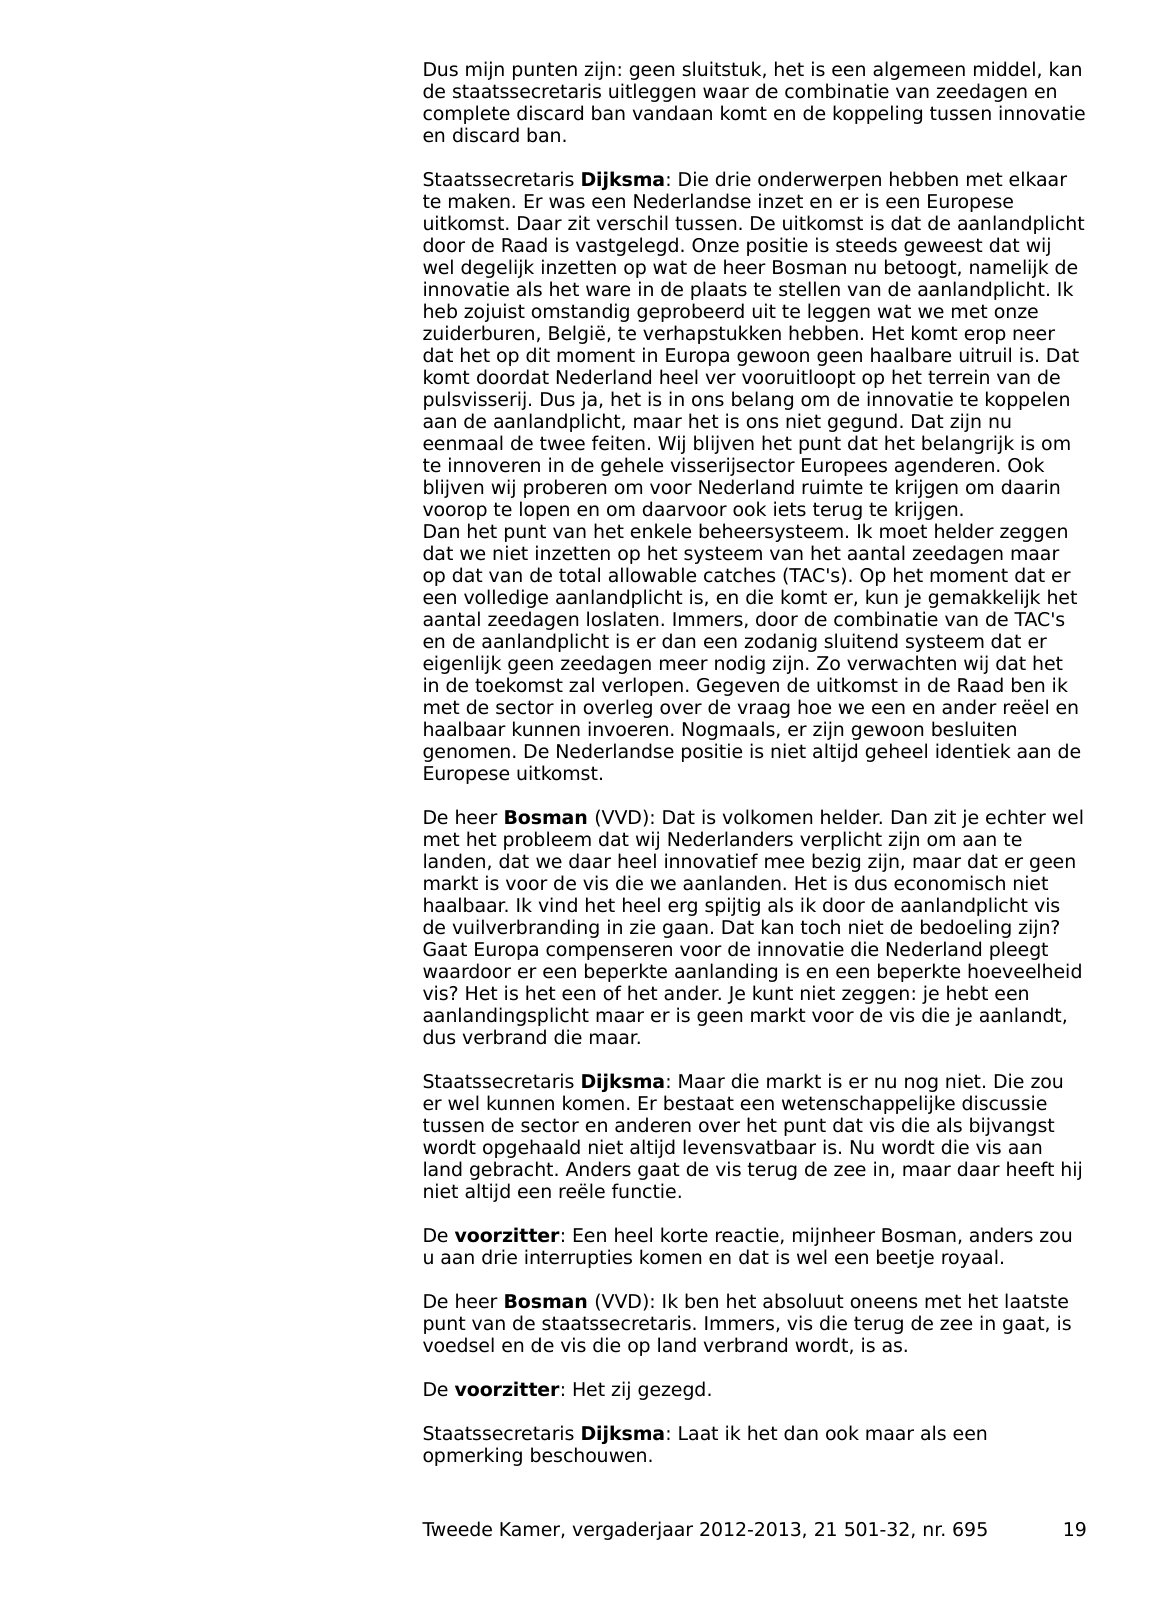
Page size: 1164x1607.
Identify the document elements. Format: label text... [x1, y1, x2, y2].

text De voorzitter: Een heel korte reactie, mijnheer Bosman, anders zou u aan drie interrupties komen en dat is wel een beetje royaal. [422, 1225, 1087, 1269]
text De heer Bosman (VVD): Dat is volkomen helder. Dan zit je echter wel met het probleem dat wij Nederlanders verplicht zijn om aan te landen, dat we daar heel innovatief mee bezig zijn, maar dat er geen markt is voor de vis die we aanlanden. Het is dus economisch niet haalbaar. Ik vind het heel erg spijtig als ik door de aanlandplicht vis de vuilverbranding in zie gaan. Dat kan toch niet de bedoeling zijn? Gaat Europa compenseren voor de innovatie die Nederland pleegt waardoor er een beperkte aanlanding is en een beperkte hoeveelheid vis? Het is het een of het ander. Je kunt niet zeggen: je hebt een aanlandingsplicht maar er is geen markt voor de vis die je aanlandt, dus verbrand die maar. [422, 807, 1087, 1048]
text Staatssecretaris Dijksma: Laat ik het dan ook maar als een opmerking beschouwen. [422, 1423, 1087, 1467]
text Dan het punt van het enkele beheersysteem. Ik moet helder zeggen dat we niet inzetten op het systeem van het aantal zeedagen maar op dat van de total allowable catches (TAC's). Op het moment dat er een volledige aanlandplicht is, en die komt er, kun je gemakkelijk het aantal zeedagen loslaten. Immers, door de combinatie van de TAC's en de aanlandplicht is er dan een zodanig sluitend systeem dat er eigenlijk geen zeedagen meer nodig zijn. Zo verwachten wij dat het in de toekomst zal verlopen. Gegeven de uitkomst in de Raad ben ik met de sector in overleg over de vraag hoe we een en ander reëel en haalbaar kunnen invoeren. Nogmaals, er zijn gewoon besluiten genomen. De Nederlandse positie is niet altijd geheel identiek aan de Europese uitkomst. [422, 521, 1087, 784]
text Staatssecretaris Dijksma: Die drie onderwerpen hebben met elkaar te maken. Er was een Nederlandse inzet en er is een Europese uitkomst. Daar zit verschil tussen. De uitkomst is dat de aanlandplicht door de Raad is vastgelegd. Onze positie is steeds geweest dat wij wel degelijk inzetten op wat de heer Bosman nu betoogt, namelijk de innovatie als het ware in de plaats te stellen van de aanlandplicht. Ik heb zojuist omstandig geprobeerd uit te leggen wat we met onze zuiderburen, België, te verhapstukken hebben. Het komt erop neer dat het op dit moment in Europa gewoon geen haalbare uitruil is. Dat komt doordat Nederland heel ver vooruitloopt op het terrein van de pulsvisserij. Dus ja, het is in ons belang om de innovatie te koppelen aan de aanlandplicht, maar het is ons niet gegund. Dat zijn nu eenmaal de twee feiten. Wij blijven het punt dat het belangrijk is om te innoveren in de gehele visserijsector Europees agenderen. Ook blijven wij proberen om voor Nederland ruimte te krijgen om daarin voorop te lopen en om daarvoor ook iets terug te krijgen. [422, 169, 1087, 521]
text Staatssecretaris Dijksma: Maar die markt is er nu nog niet. Die zou er wel kunnen komen. Er bestaat een wetenschappelijke discussie tussen de sector en anderen over het punt dat vis die als bijvangst wordt opgehaald niet altijd levensvatbaar is. Nu wordt die vis aan land gebracht. Anders gaat de vis terug de zee in, maar daar heeft hij niet altijd een reële functie. [422, 1071, 1087, 1203]
text Dus mijn punten zijn: geen sluitstuk, het is een algemeen middel, kan de staatssecretaris uitleggen waar de combinatie van zeedagen en complete discard ban vandaan komt en de koppeling tussen innovatie en discard ban. [422, 59, 1087, 147]
text De heer Bosman (VVD): Ik ben het absoluut oneens met het laatste punt van de staatssecretaris. Immers, vis die terug de zee in gaat, is voedsel en de vis die op land verbrand wordt, is as. [422, 1291, 1087, 1357]
text De voorzitter: Het zij gezegd. [422, 1379, 1087, 1401]
